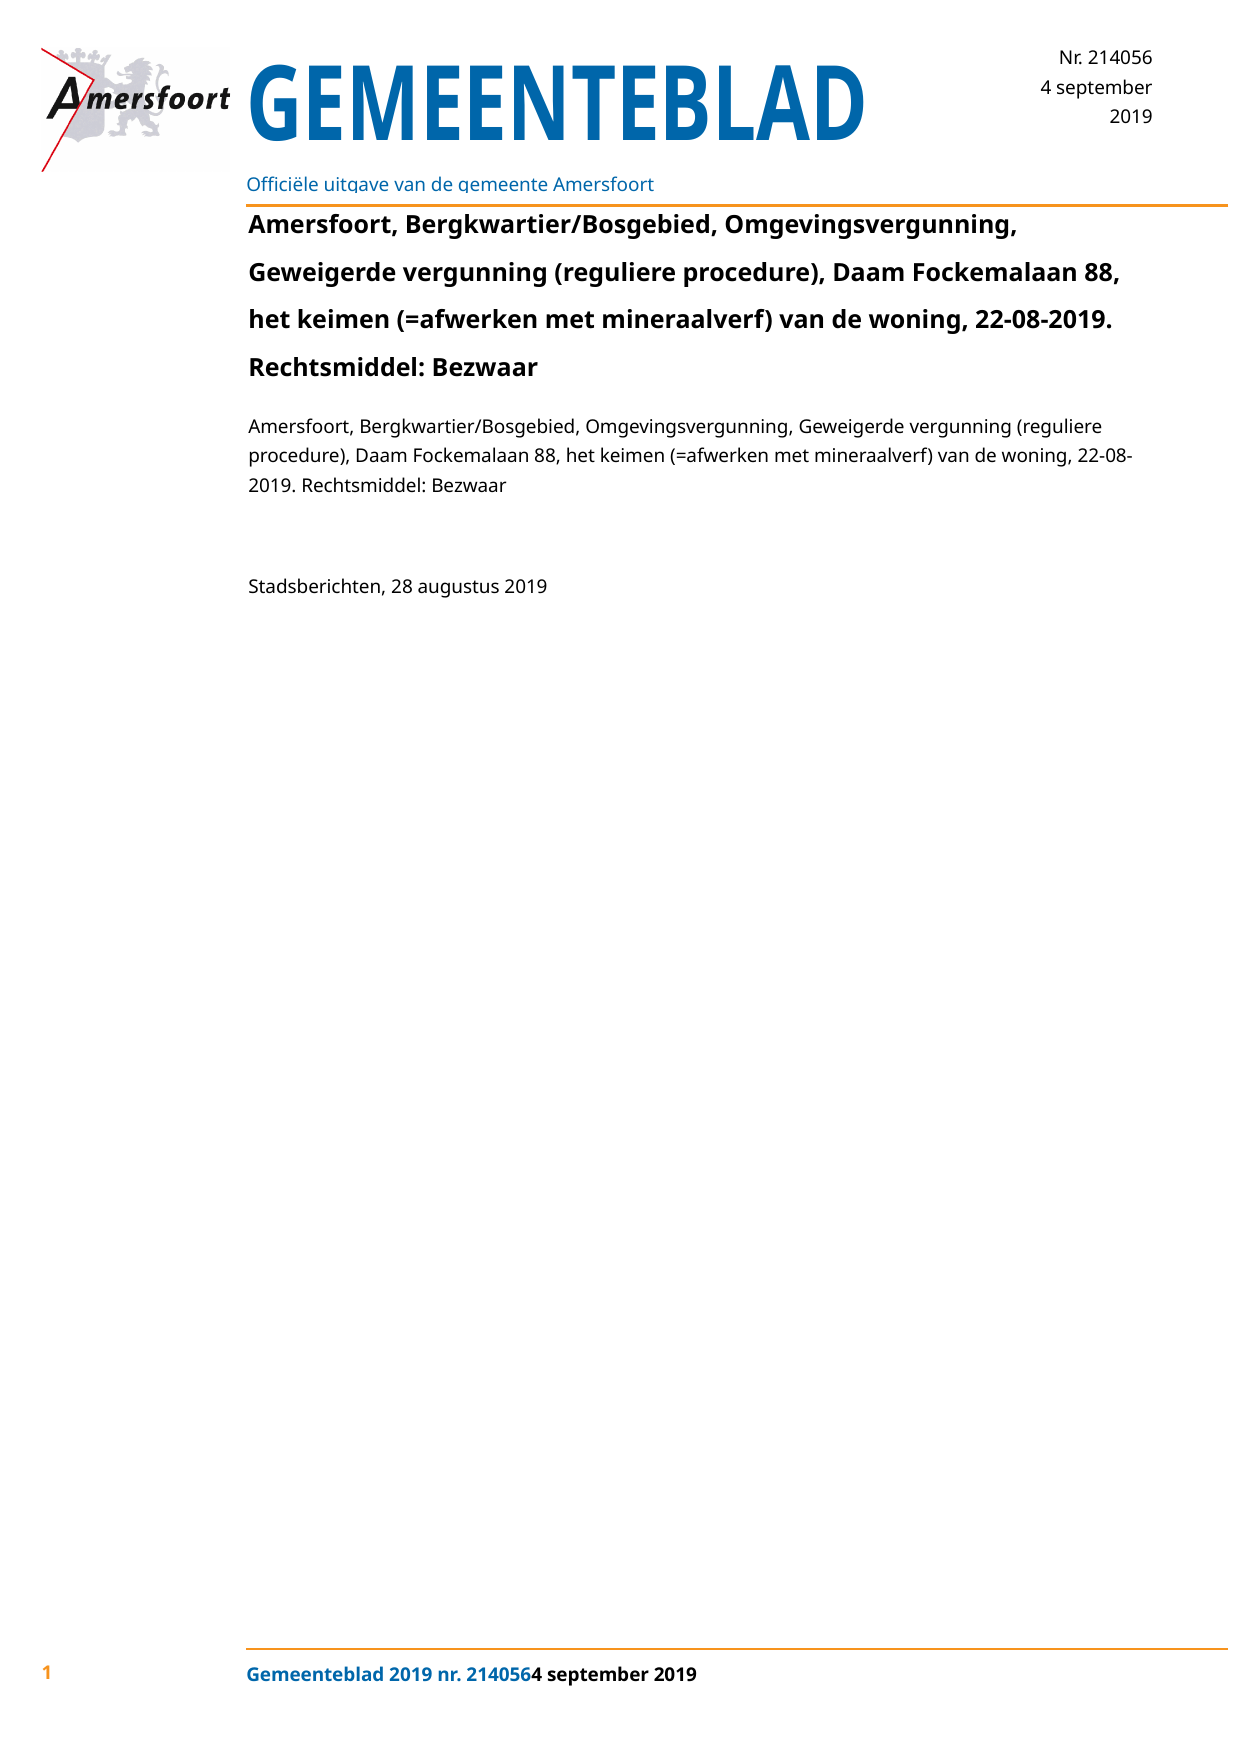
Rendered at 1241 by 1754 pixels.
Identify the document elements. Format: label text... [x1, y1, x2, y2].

picture [41, 47, 231, 172]
text Stadsberichten, 28 augustus 2019 [248, 573, 1152, 599]
text Amersfoort, Bergkwartier/Bosgebied, Omgevingsvergunning, Geweigerde vergunning (reguliere procedure), Daam Fockemalaan 88, het keimen (=afwerken met mineraalverf) van de woning, 22-08-2019. Rechtsmiddel: Bezwaar [248, 413, 1152, 498]
text Amersfoort, Bergkwartier/Bosgebied, Omgevingsvergunning, Geweigerde vergunning (reguliere procedure), Daam Fockemalaan 88, het keimen (=afwerken met mineraalverf) van de woning, 22-08-2019. Rechtsmiddel: Bezwaar [248, 207, 1152, 384]
